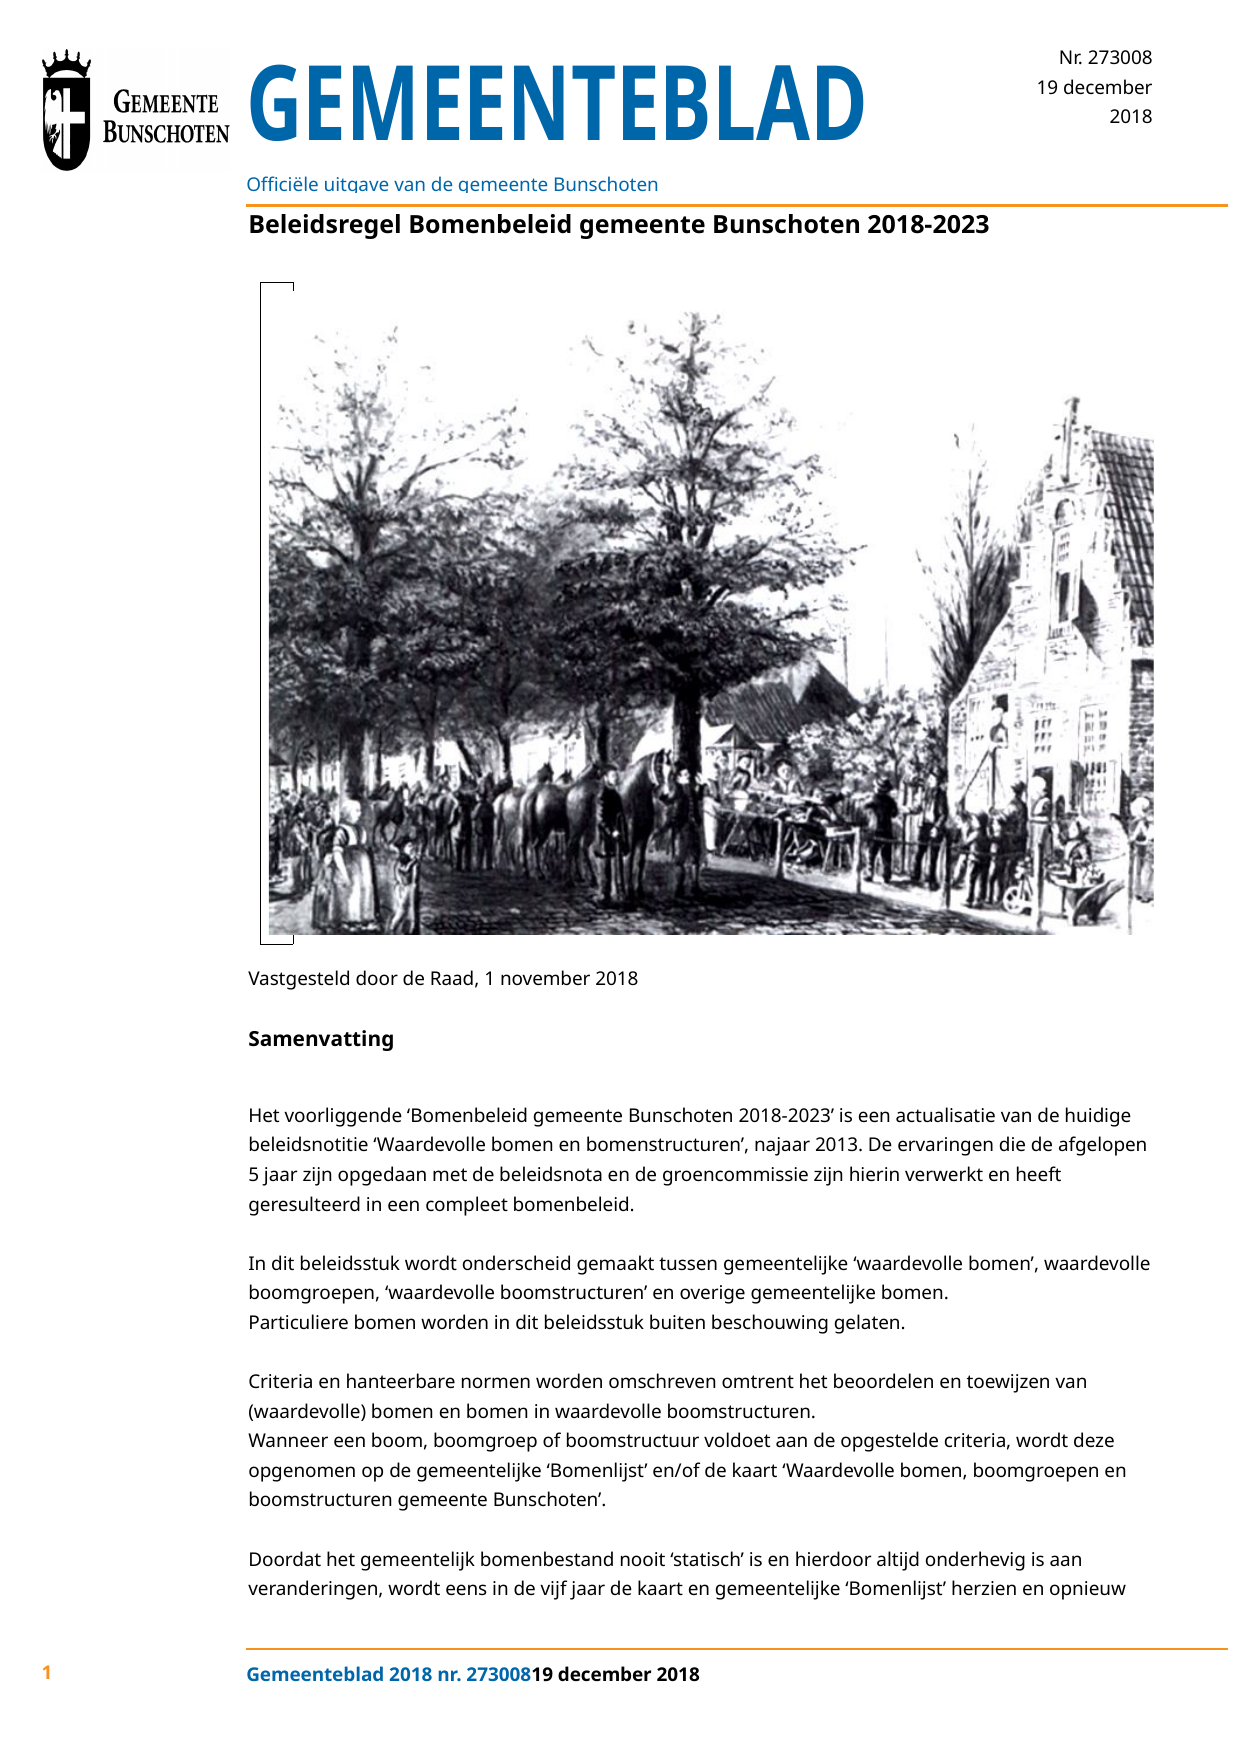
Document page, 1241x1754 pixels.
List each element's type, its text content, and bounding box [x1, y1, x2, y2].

text Vastgesteld door de Raad, 1 november 2018 [248, 965, 1152, 991]
text Particuliere bomen worden in dit beleidsstuk buiten beschouwing gelaten. [248, 1309, 1152, 1335]
picture [268, 291, 1155, 935]
text In dit beleidsstuk wordt onderscheid gemaakt tussen gemeentelijke ‘waardevolle bomen’, waardevolle boomgroepen, ‘waardevolle boomstructuren’ en overige gemeentelijke bomen. [248, 1250, 1152, 1305]
text Beleidsregel Bomenbeleid gemeente Bunschoten 2018-2023 [248, 207, 1152, 241]
text Doordat het gemeentelijk bomenbestand nooit ‘statisch’ is en hierdoor altijd onderhevig is aan veranderingen, wordt eens in de vijf jaar de kaart en gemeentelijke ‘Bomenlijst’ herzien en opnieuw [248, 1546, 1152, 1601]
text Samenvatting [248, 1024, 1152, 1053]
text Wanneer een boom, boomgroep of boomstructuur voldoet aan de opgestelde criteria, wordt deze opgenomen op de gemeentelijke ‘Bomenlijst’ en/of de kaart ‘Waardevolle bomen, boomgroepen en boomstructuren gemeente Bunschoten’. [248, 1427, 1152, 1512]
text Het voorliggende ‘Bomenbeleid gemeente Bunschoten 2018-2023’ is een actualisatie van de huidige beleidsnotitie ‘Waardevolle bomen en bomenstructuren’, najaar 2013. De ervaringen die de afgelopen 5 jaar zijn opgedaan met de beleidsnota en de groencommissie zijn hierin verwerkt en heeft geresulteerd in een compleet bomenbeleid. [248, 1102, 1152, 1217]
text Criteria en hanteerbare normen worden omschreven omtrent het beoordelen en toewijzen van (waardevolle) bomen en bomen in waardevolle boomstructuren. [248, 1368, 1152, 1424]
picture [41, 47, 231, 172]
